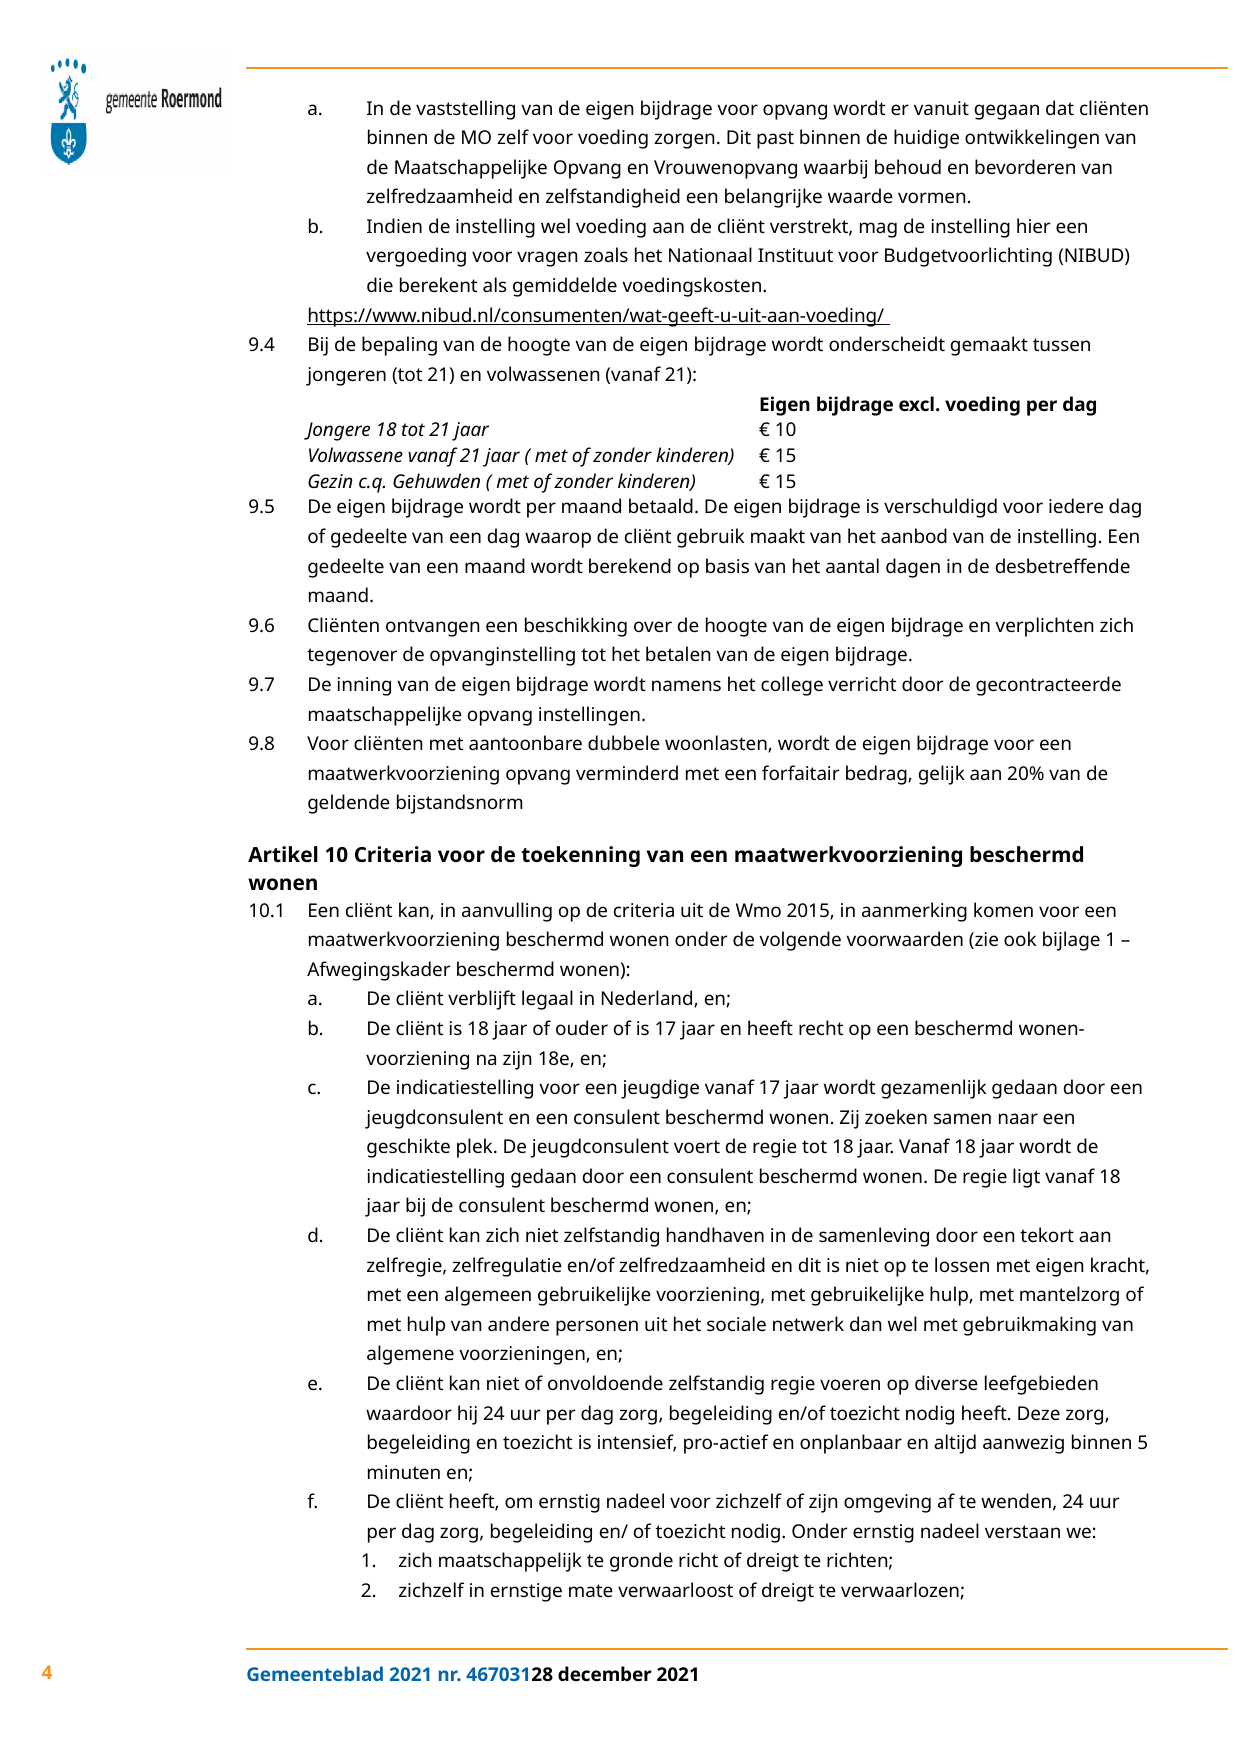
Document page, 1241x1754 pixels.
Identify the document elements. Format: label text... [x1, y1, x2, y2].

table_cell Jongere 18 tot 21 jaar [307, 416, 759, 442]
list Indien de instelling wel voeding aan de cliënt verstrekt, mag de instelling hier een vergoeding voor vragen zoals het Nationaal Instituut voor Budgetvoorlichting (NIBUD) die berekent als gemiddelde voedingskosten. [307, 213, 1152, 298]
list De cliënt is 18 jaar of ouder of is 17 jaar en heeft recht op een beschermd wonen-voorziening na zijn 18e, en; [307, 1015, 1152, 1071]
list https://www.nibud.nl/consumenten/wat-geeft-u-uit-aan-voeding/ [248, 302, 1152, 328]
list De eigen bijdrage wordt per maand betaald. De eigen bijdrage is verschuldigd voor iedere dag of gedeelte van een dag waarop de cliënt gebruik maakt van het aanbod van de instelling. Een gedeelte van een maand wordt berekend op basis van het aantal dagen in de desbetreffende maand. [248, 494, 1152, 608]
list Cliënten ontvangen een beschikking over de hoogte van de eigen bijdrage en verplichten zich tegenover de opvanginstelling tot het betalen van de eigen bijdrage. [248, 612, 1152, 667]
list Voor cliënten met aantoonbare dubbele woonlasten, wordt de eigen bijdrage voor een maatwerkvoorziening opvang verminderd met een forfaitair bedrag, gelijk aan 20% van de geldende bijstandsnorm [248, 730, 1152, 815]
text Artikel 10 Criteria voor de toekenning van een maatwerkvoorziening beschermd wonen [248, 840, 1152, 897]
table_cell Volwassene vanaf 21 jaar ( met of zonder kinderen) [307, 442, 759, 468]
list zich maatschappelijk te gronde richt of dreigt te richten; [361, 1548, 1152, 1573]
list De inning van de eigen bijdrage wordt namens het college verricht door de gecontracteerde maatschappelijke opvang instellingen. [248, 671, 1152, 727]
table_cell Gezin c.q. Gehuwden ( met of zonder kinderen) [307, 468, 759, 494]
list De cliënt heeft, om ernstig nadeel voor zichzelf of zijn omgeving af te wenden, 24 uur per dag zorg, begeleiding en/ of toezicht nodig. Onder ernstig nadeel verstaan we: [307, 1488, 1152, 1544]
picture [41, 47, 231, 172]
list zichzelf in ernstige mate verwaarloost of dreigt te verwaarlozen; [361, 1577, 1152, 1603]
table_header [307, 391, 759, 416]
list De cliënt verblijft legaal in Nederland, en; [307, 986, 1152, 1011]
list De cliënt kan niet of onvoldoende zelfstandig regie voeren op diverse leefgebieden waardoor hij 24 uur per dag zorg, begeleiding en/of toezicht nodig heeft. Deze zorg, begeleiding en toezicht is intensief, pro-actief en onplanbaar en altijd aanwezig binnen 5 minuten en; [307, 1370, 1152, 1485]
list Een cliënt kan, in aanvulling op de criteria uit de Wmo 2015, in aanmerking komen voor een maatwerkvoorziening beschermd wonen onder de volgende voorwaarden (zie ook bijlage 1 – Afwegingskader beschermd wonen): [248, 897, 1152, 982]
list In de vaststelling van de eigen bijdrage voor opvang wordt er vanuit gegaan dat cliënten binnen de MO zelf voor voeding zorgen. Dit past binnen de huidige ontwikkelingen van de Maatschappelijke Opvang en Vrouwenopvang waarbij behoud en bevorderen van zelfredzaamheid en zelfstandigheid een belangrijke waarde vormen. [307, 95, 1152, 209]
table_header Eigen bijdrage excl. voeding per dag [759, 391, 1211, 416]
list Bij de bepaling van de hoogte van de eigen bijdrage wordt onderscheidt gemaakt tussen jongeren (tot 21) en volwassenen (vanaf 21): [248, 331, 1152, 387]
list De indicatiestelling voor een jeugdige vanaf 17 jaar wordt gezamenlijk gedaan door een jeugdconsulent en een consulent beschermd wonen. Zij zoeken samen naar een geschikte plek. De jeugdconsulent voert de regie tot 18 jaar. Vanaf 18 jaar wordt de indicatiestelling gedaan door een consulent beschermd wonen. De regie ligt vanaf 18 jaar bij de consulent beschermd wonen, en; [307, 1074, 1152, 1218]
table_cell € 15 [759, 442, 1211, 468]
list De cliënt kan zich niet zelfstandig handhaven in de samenleving door een tekort aan zelfregie, zelfregulatie en/of zelfredzaamheid en dit is niet op te lossen met eigen kracht, met een algemeen gebruikelijke voorziening, met gebruikelijke hulp, met mantelzorg of met hulp van andere personen uit het sociale netwerk dan wel met gebruikmaking van algemene voorzieningen, en; [307, 1222, 1152, 1366]
table_cell € 15 [759, 468, 1211, 494]
table_cell € 10 [759, 416, 1211, 442]
